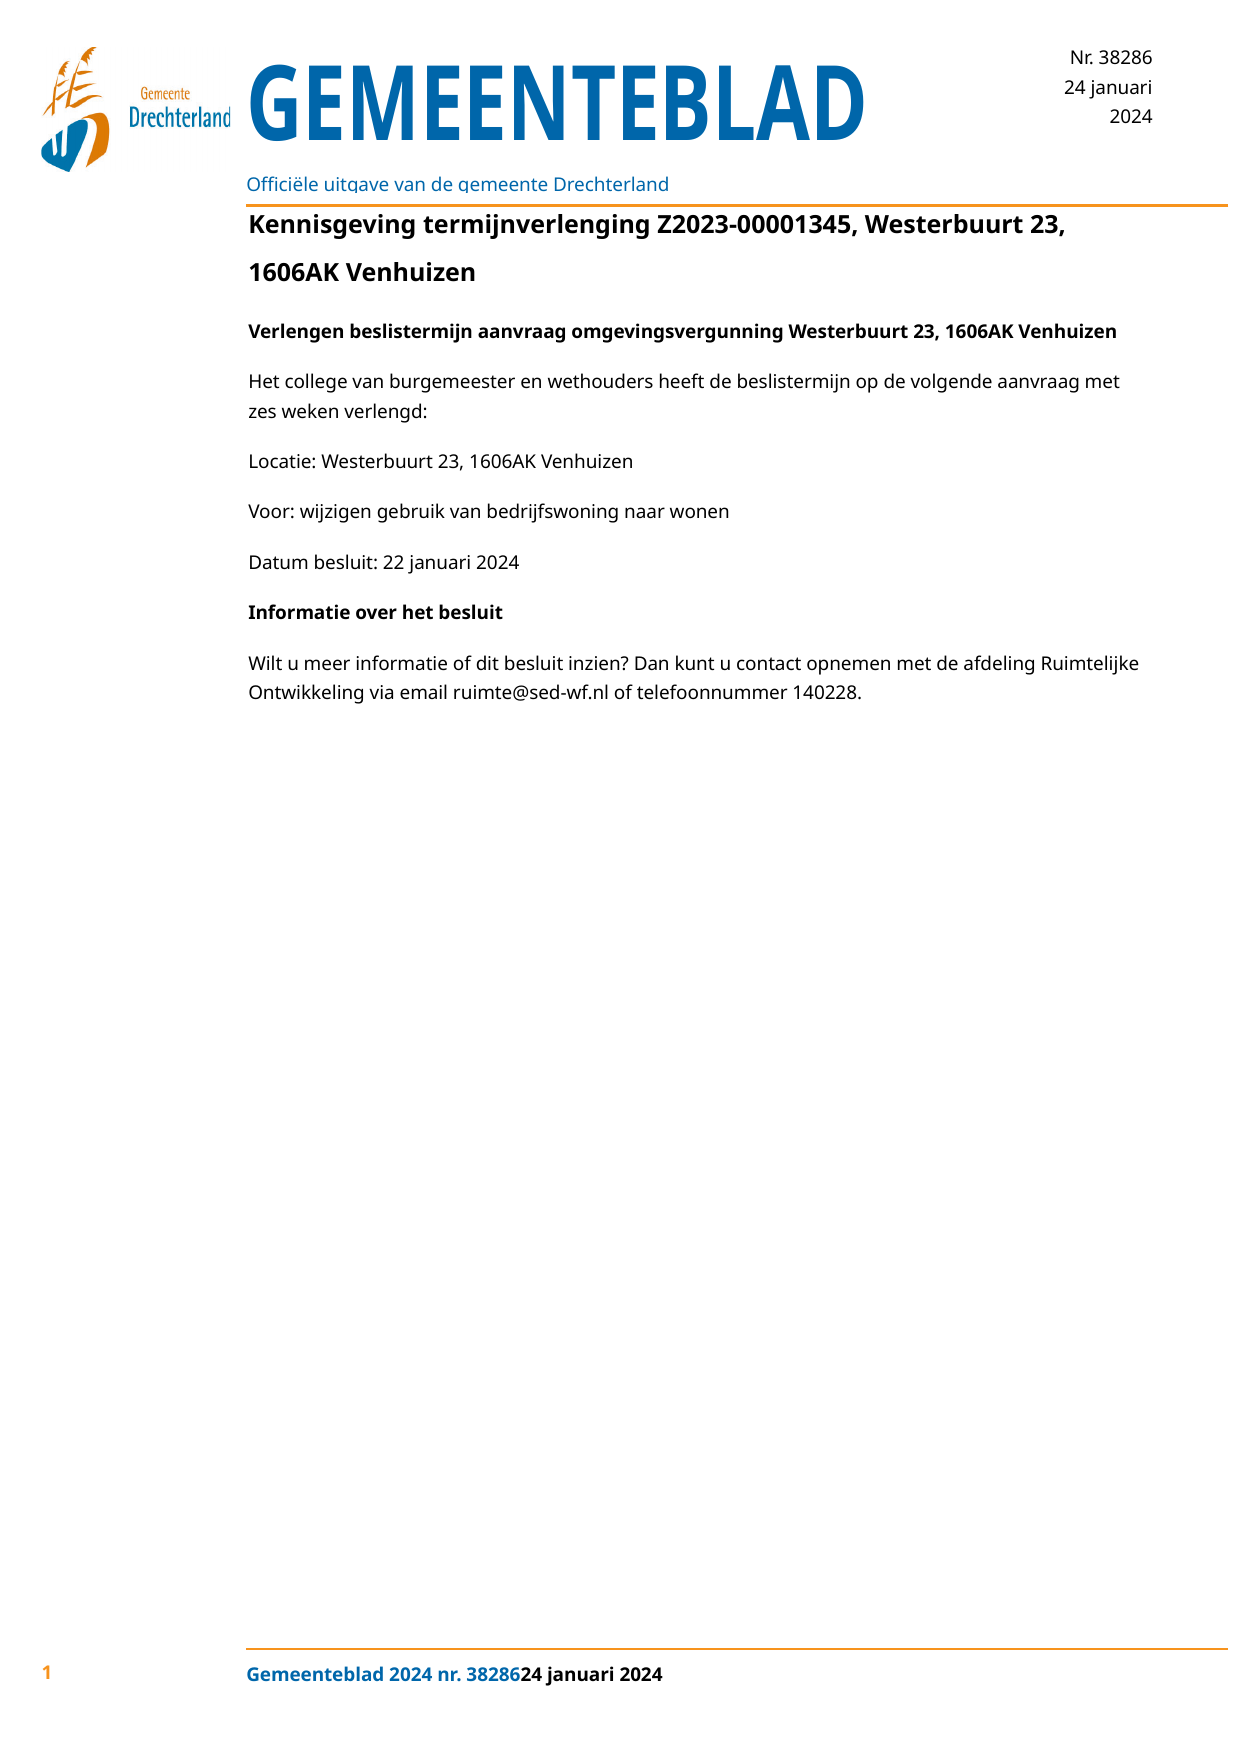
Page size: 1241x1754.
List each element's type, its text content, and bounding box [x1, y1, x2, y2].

picture [41, 47, 231, 172]
text Locatie: Westerbuurt 23, 1606AK Venhuizen [248, 448, 1152, 474]
text Datum besluit: 22 januari 2024 [248, 549, 1152, 575]
text Informatie over het besluit [248, 599, 1152, 625]
text Kennisgeving termijnverlenging Z2023-00001345, Westerbuurt 23, 1606AK Venhuizen [248, 207, 1152, 288]
picture [41, 158, 64, 172]
text Voor: wijzigen gebruik van bedrijfswoning naar wonen [248, 499, 1152, 524]
picture [226, 115, 231, 124]
text Wilt u meer informatie of dit besluit inzien? Dan kunt u contact opnemen met de afdeling Ruimtelijke Ontwikkeling via email ruimte@sed-wf.nl of telefoonnummer 140228. [248, 650, 1152, 705]
text Het college van burgemeester en wethouders heeft de beslistermijn op de volgende aanvraag met zes weken verlengd: [248, 368, 1152, 424]
text Verlengen beslistermijn aanvraag omgevingsvergunning Westerbuurt 23, 1606AK Venhuizen [248, 318, 1152, 344]
